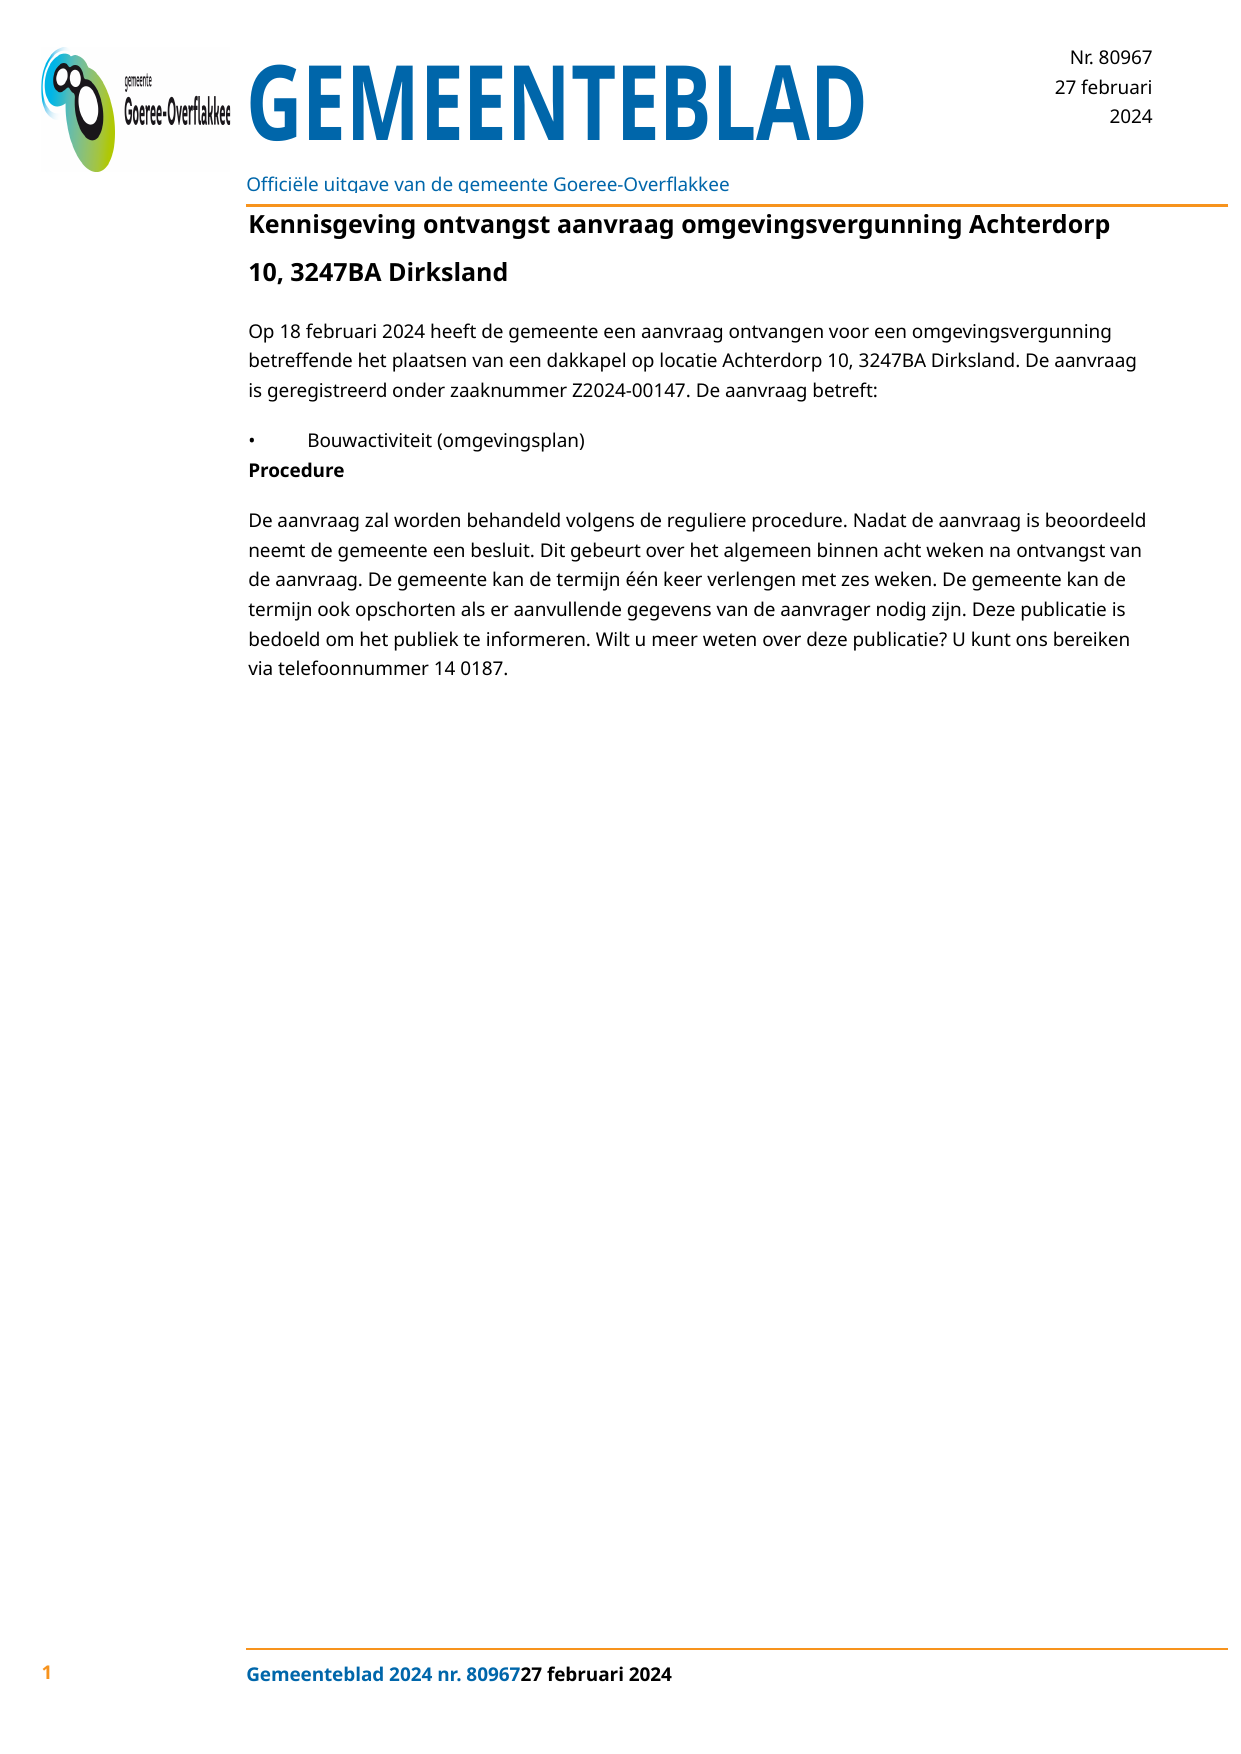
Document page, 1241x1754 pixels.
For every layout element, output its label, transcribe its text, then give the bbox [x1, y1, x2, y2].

picture [41, 47, 231, 172]
text Kennisgeving ontvangst aanvraag omgevingsvergunning Achterdorp 10, 3247BA Dirksland [248, 207, 1152, 288]
text Op 18 februari 2024 heeft de gemeente een aanvraag ontvangen voor een omgevingsvergunning betreffende het plaatsen van een dakkapel op locatie Achterdorp 10, 3247BA Dirksland. De aanvraag is geregistreerd onder zaaknummer Z2024-00147. De aanvraag betreft: [248, 318, 1152, 403]
text De aanvraag zal worden behandeld volgens de reguliere procedure. Nadat de aanvraag is beoordeeld neemt de gemeente een besluit. Dit gebeurt over het algemeen binnen acht weken na ontvangst van de aanvraag. De gemeente kan de termijn één keer verlengen met zes weken. De gemeente kan de termijn ook opschorten als er aanvullende gegevens van de aanvrager nodig zijn. Deze publicatie is bedoeld om het publiek te informeren. Wilt u meer weten over deze publicatie? U kunt ons bereiken via telefoonnummer 14 0187. [248, 507, 1152, 681]
text Procedure [248, 457, 1152, 483]
list Bouwactiviteit (omgevingsplan) [248, 427, 1152, 453]
